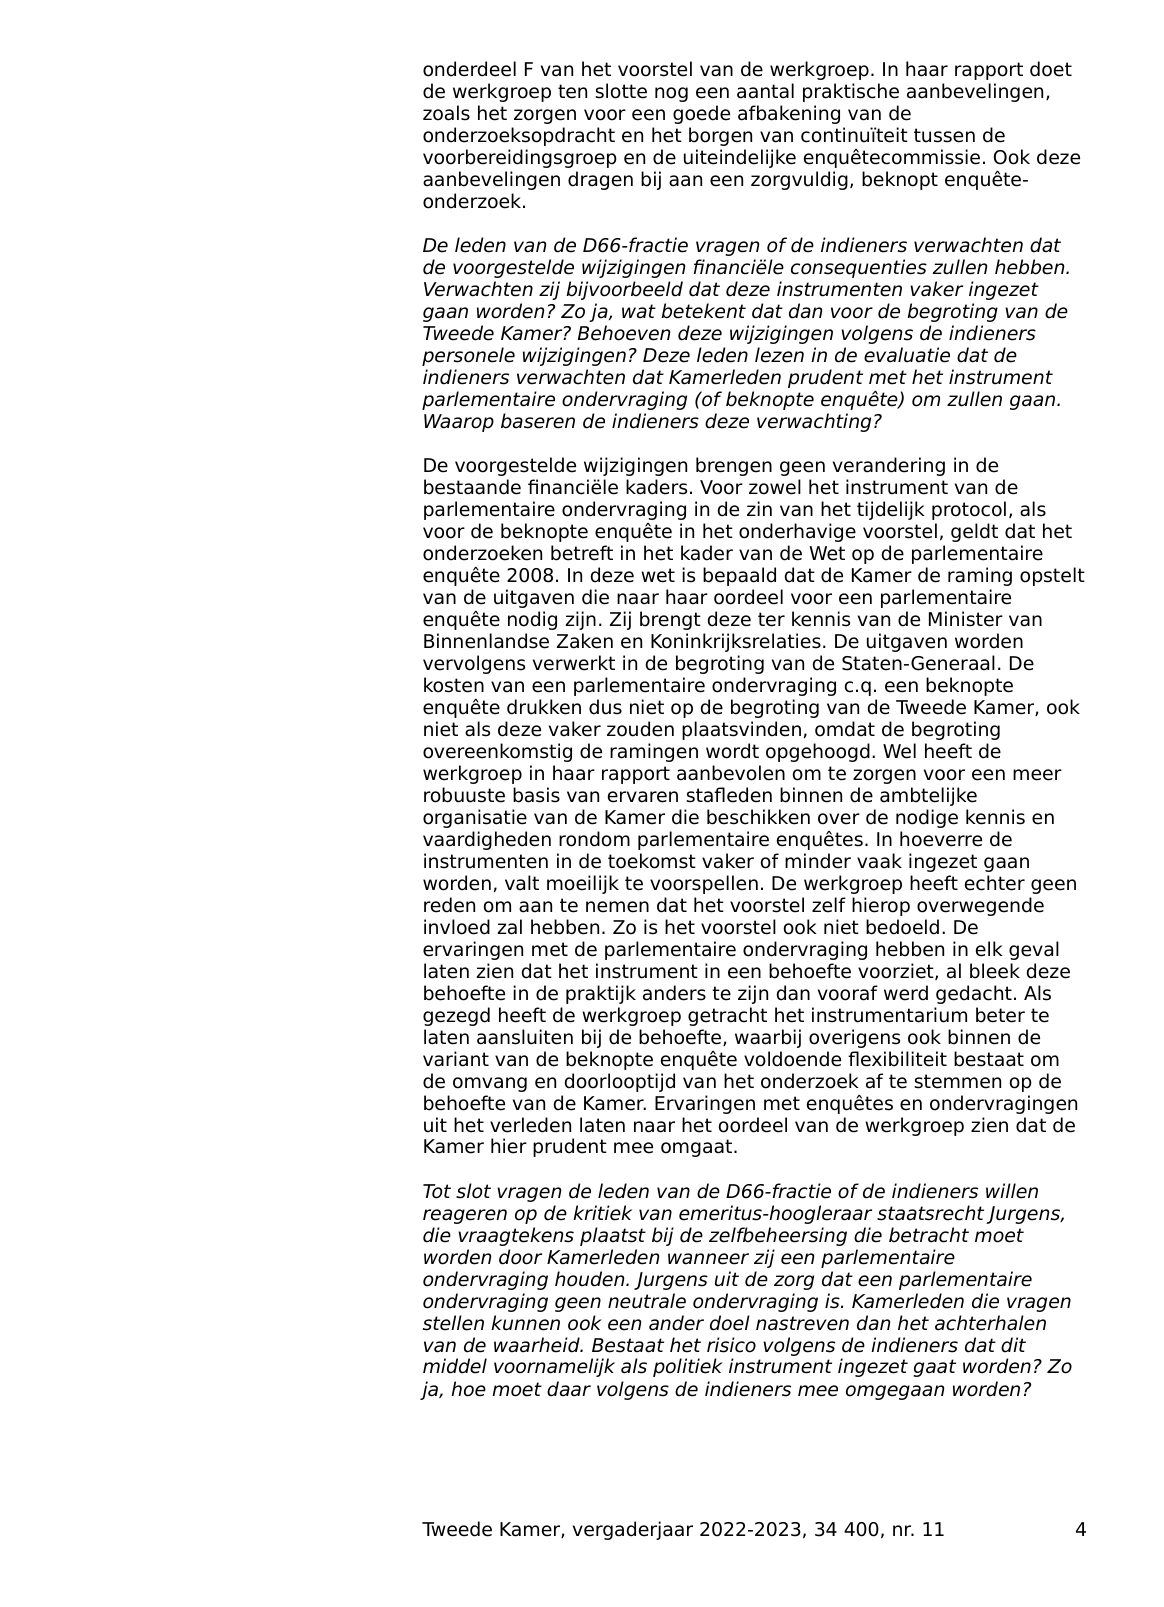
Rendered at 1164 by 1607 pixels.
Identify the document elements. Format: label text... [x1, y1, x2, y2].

text De voorgestelde wijzigingen brengen geen verandering in de bestaande financiële kaders. Voor zowel het instrument van de parlementaire ondervraging in de zin van het tijdelijk protocol, als voor de beknopte enquête in het onderhavige voorstel, geldt dat het onderzoeken betreft in het kader van de Wet op de parlementaire enquête 2008. In deze wet is bepaald dat de Kamer de raming opstelt van de uitgaven die naar haar oordeel voor een parlementaire enquête nodig zijn. Zij brengt deze ter kennis van de Minister van Binnenlandse Zaken en Koninkrijksrelaties. De uitgaven worden vervolgens verwerkt in de begroting van de Staten-Generaal. De kosten van een parlementaire ondervraging c.q. een beknopte enquête drukken dus niet op de begroting van de Tweede Kamer, ook niet als deze vaker zouden plaatsvinden, omdat de begroting overeenkomstig de ramingen wordt opgehoogd. Wel heeft de werkgroep in haar rapport aanbevolen om te zorgen voor een meer robuuste basis van ervaren stafleden binnen de ambtelijke organisatie van de Kamer die beschikken over de nodige kennis en vaardigheden rondom parlementaire enquêtes. In hoeverre de instrumenten in de toekomst vaker of minder vaak ingezet gaan worden, valt moeilijk te voorspellen. De werkgroep heeft echter geen reden om aan te nemen dat het voorstel zelf hierop overwegende invloed zal hebben. Zo is het voorstel ook niet bedoeld. De ervaringen met de parlementaire ondervraging hebben in elk geval laten zien dat het instrument in een behoefte voorziet, al bleek deze behoefte in de praktijk anders te zijn dan vooraf werd gedacht. Als gezegd heeft de werkgroep getracht het instrumentarium beter te laten aansluiten bij de behoefte, waarbij overigens ook binnen de variant van de beknopte enquête voldoende flexibiliteit bestaat om de omvang en doorlooptijd van het onderzoek af te stemmen op de behoefte van de Kamer. Ervaringen met enquêtes en ondervragingen uit het verleden laten naar het oordeel van de werkgroep zien dat de Kamer hier prudent mee omgaat. [422, 455, 1087, 1158]
text onderdeel F van het voorstel van de werkgroep. In haar rapport doet de werkgroep ten slotte nog een aantal praktische aanbevelingen, zoals het zorgen voor een goede afbakening van de onderzoeksopdracht en het borgen van continuïteit tussen de voorbereidingsgroep en de uiteindelijke enquêtecommissie. Ook deze aanbevelingen dragen bij aan een zorgvuldig, beknopt enquête-onderzoek. [422, 59, 1087, 213]
text De leden van de D66-fractie vragen of de indieners verwachten dat de voorgestelde wijzigingen financiële consequenties zullen hebben. Verwachten zij bijvoorbeeld dat deze instrumenten vaker ingezet gaan worden? Zo ja, wat betekent dat dan voor de begroting van de Tweede Kamer? Behoeven deze wijzigingen volgens de indieners personele wijzigingen? Deze leden lezen in de evaluatie dat de indieners verwachten dat Kamerleden prudent met het instrument parlementaire ondervraging (of beknopte enquête) om zullen gaan. Waarop baseren de indieners deze verwachting? [422, 235, 1087, 433]
text Tot slot vragen de leden van de D66-fractie of de indieners willen reageren op de kritiek van emeritus-hoogleraar staatsrecht Jurgens, die vraagtekens plaatst bij de zelfbeheersing die betracht moet worden door Kamerleden wanneer zij een parlementaire ondervraging houden. Jurgens uit de zorg dat een parlementaire ondervraging geen neutrale ondervraging is. Kamerleden die vragen stellen kunnen ook een ander doel nastreven dan het achterhalen van de waarheid. Bestaat het risico volgens de indieners dat dit middel voornamelijk als politiek instrument ingezet gaat worden? Zo ja, hoe moet daar volgens de indieners mee omgegaan worden? [422, 1181, 1087, 1400]
